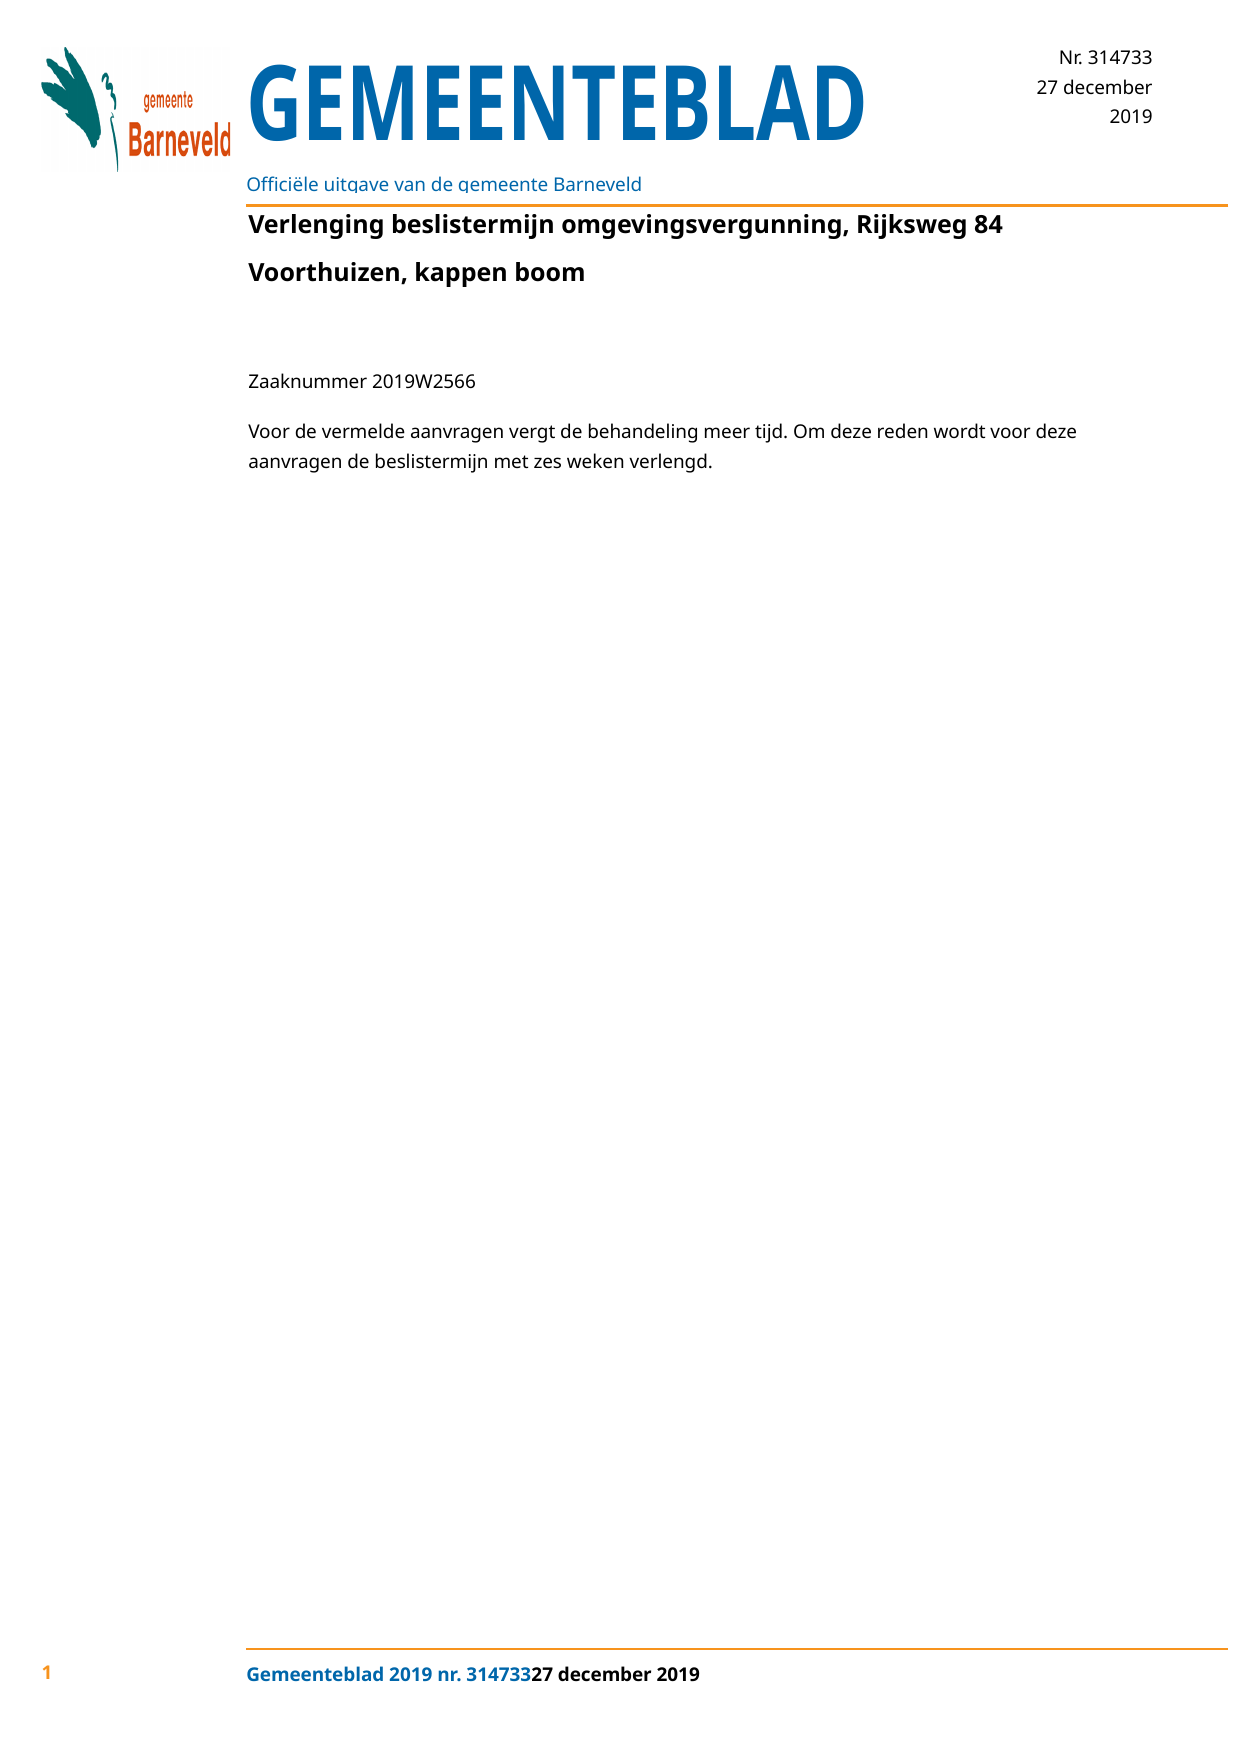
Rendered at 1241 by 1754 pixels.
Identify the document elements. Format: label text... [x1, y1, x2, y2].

text Voor de vermelde aanvragen vergt de behandeling meer tijd. Om deze reden wordt voor deze aanvragen de beslistermijn met zes weken verlengd. [248, 419, 1152, 474]
text Zaaknummer 2019W2566 [248, 368, 1152, 394]
picture [41, 47, 231, 172]
text Verlenging beslistermijn omgevingsvergunning, Rijksweg 84 Voorthuizen, kappen boom [248, 207, 1152, 288]
